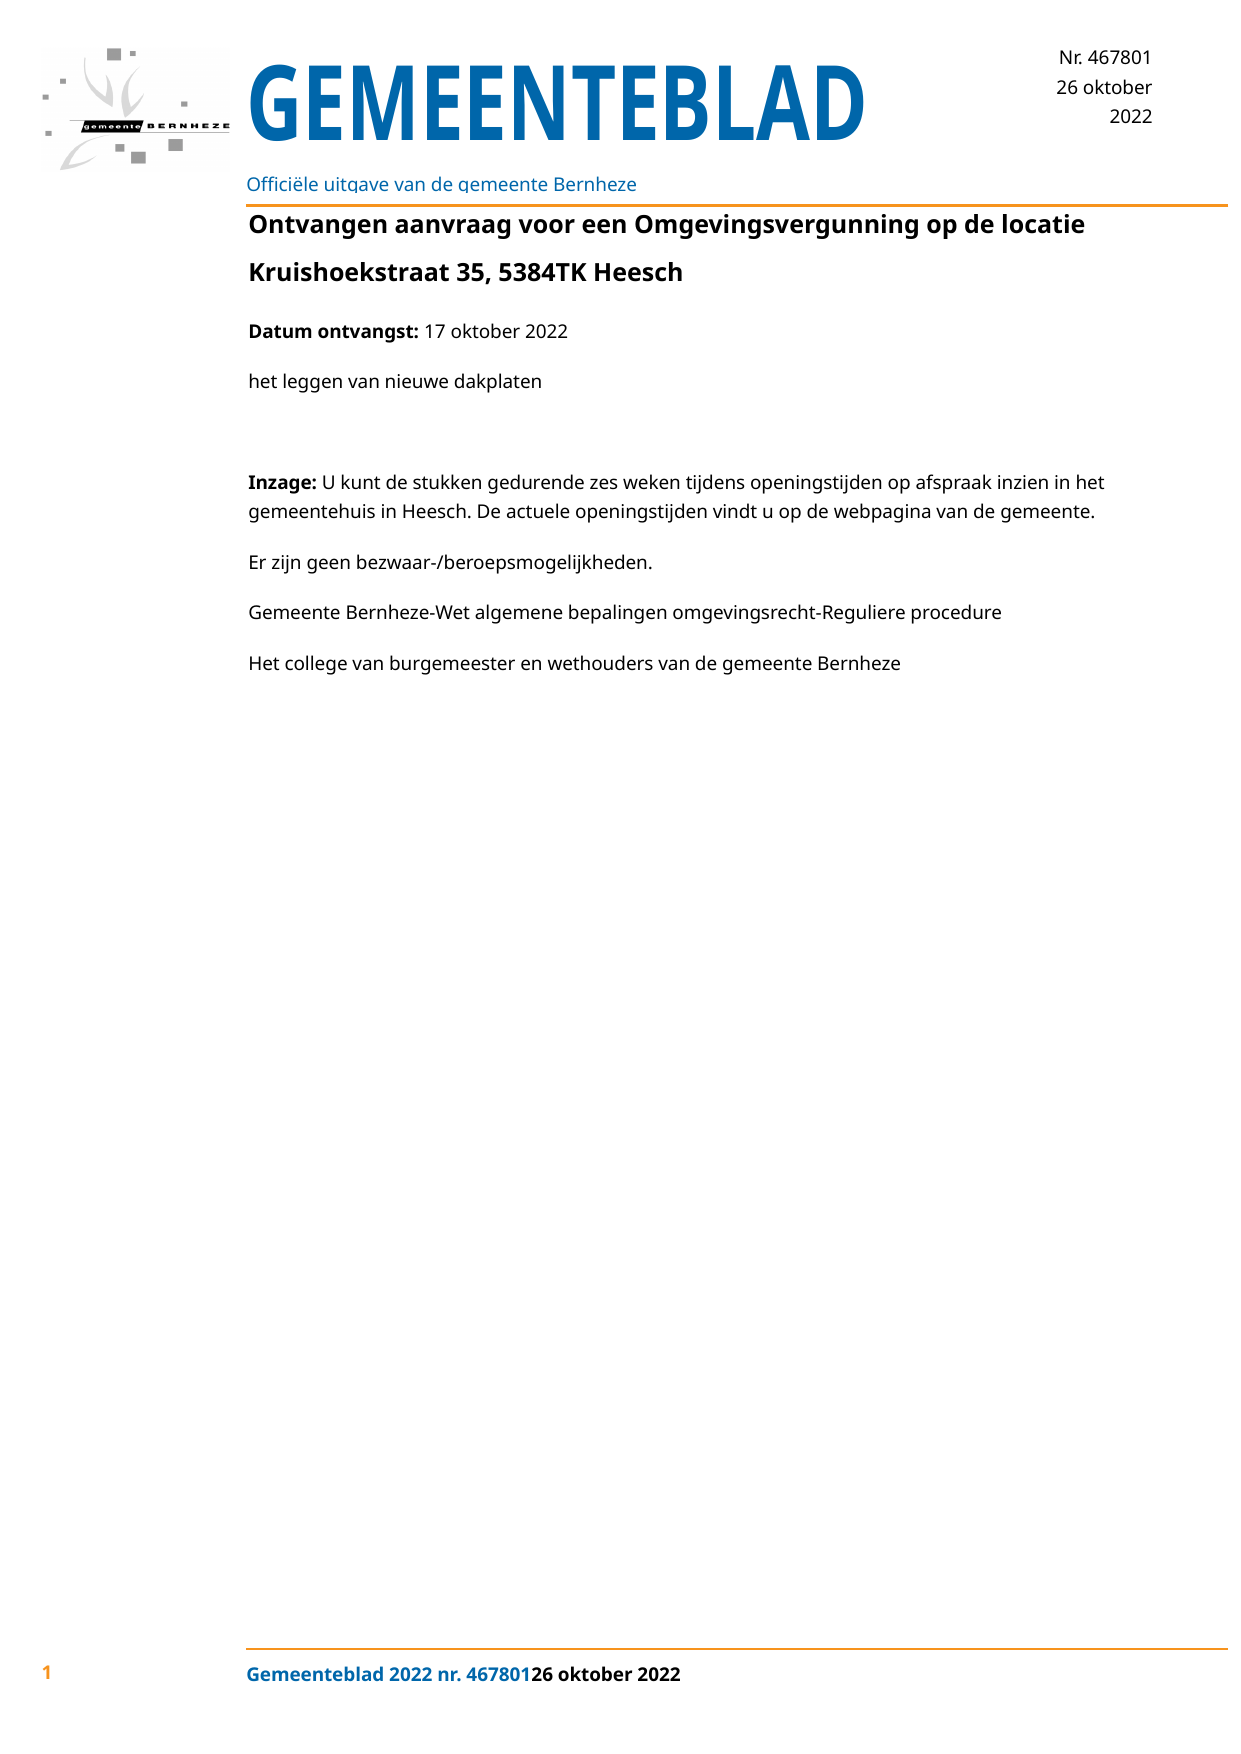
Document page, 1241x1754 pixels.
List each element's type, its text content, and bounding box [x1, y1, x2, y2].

text Gemeente Bernheze-Wet algemene bepalingen omgevingsrecht-Reguliere procedure [248, 599, 1152, 625]
text Datum ontvangst: 17 oktober 2022 [248, 318, 1152, 344]
picture [41, 47, 231, 172]
text Er zijn geen bezwaar-/beroepsmogelijkheden. [248, 549, 1152, 575]
text Ontvangen aanvraag voor een Omgevingsvergunning op de locatie Kruishoekstraat 35, 5384TK Heesch [248, 207, 1152, 288]
text het leggen van nieuwe dakplaten [248, 368, 1152, 394]
text Het college van burgemeester en wethouders van de gemeente Bernheze [248, 650, 1152, 676]
text Inzage: U kunt de stukken gedurende zes weken tijdens openingstijden op afspraak inzien in het gemeentehuis in Heesch. De actuele openingstijden vindt u op de webpagina van de gemeente. [248, 469, 1152, 524]
